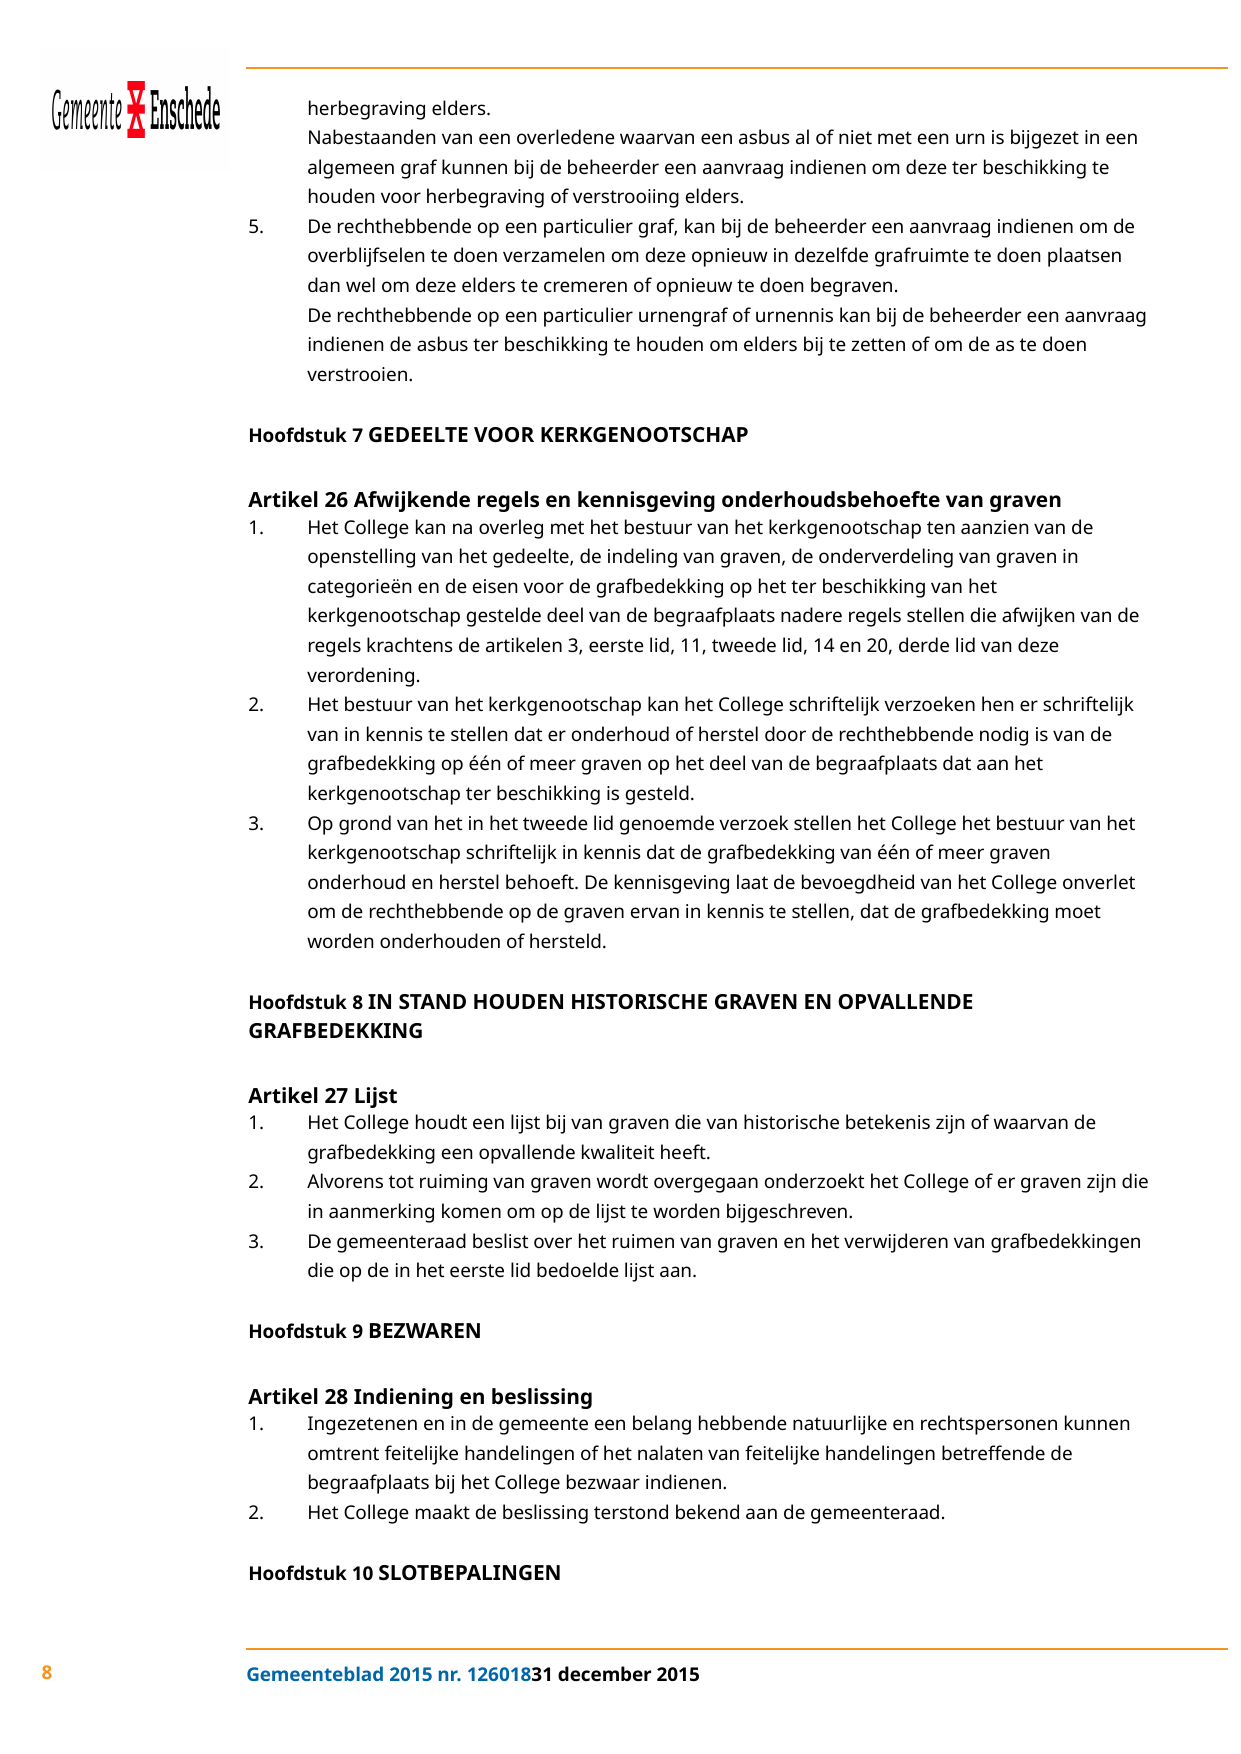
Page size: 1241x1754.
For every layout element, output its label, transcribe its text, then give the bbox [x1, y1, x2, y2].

list De gemeenteraad beslist over het ruimen van graven en het verwijderen van grafbedekkingen die op de in het eerste lid bedoelde lijst aan. [248, 1228, 1152, 1283]
list Nabestaanden van een overledene waarvan een asbus al of niet met een urn is bijgezet in een algemeen graf kunnen bij de beheerder een aanvraag indienen om deze ter beschikking te houden voor herbegraving of verstrooiing elders. [248, 124, 1152, 209]
list De rechthebbende op een particulier graf, kan bij de beheerder een aanvraag indienen om de overblijfselen te doen verzamelen om deze opnieuw in dezelfde grafruimte te doen plaatsen dan wel om deze elders te cremeren of opnieuw te doen begraven. [248, 213, 1152, 298]
list Het College houdt een lijst bij van graven die van historische betekenis zijn of waarvan de grafbedekking een opvallende kwaliteit heeft. [248, 1109, 1152, 1165]
text Hoofdstuk 8 IN STAND HOUDEN HISTORISCHE GRAVEN EN OPVALLENDE GRAFBEDEKKING [248, 987, 1152, 1044]
list De rechthebbende op een particulier urnengraf of urnennis kan bij de beheerder een aanvraag indienen de asbus ter beschikking te houden om elders bij te zetten of om de as te doen verstrooien. [248, 302, 1152, 387]
picture [41, 47, 231, 172]
text Artikel 26 Afwijkende regels en kennisgeving onderhoudsbehoefte van graven [248, 486, 1152, 514]
text Artikel 28 Indiening en beslissing [248, 1382, 1152, 1410]
text Hoofdstuk 7 GEDEELTE VOOR KERKGENOOTSCHAP [248, 420, 1152, 449]
list herbegraving elders. [248, 95, 1152, 121]
list Op grond van het in het tweede lid genoemde verzoek stellen het College het bestuur van het kerkgenootschap schriftelijk in kennis dat de grafbedekking van één of meer graven onderhoud en herstel behoeft. De kennisgeving laat de bevoegdheid van het College onverlet om de rechthebbende op de graven ervan in kennis te stellen, dat de grafbedekking moet worden onderhouden of hersteld. [248, 810, 1152, 954]
text Hoofdstuk 10 SLOTBEPALINGEN [248, 1558, 1152, 1587]
text Hoofdstuk 9 BEZWAREN [248, 1317, 1152, 1345]
list Het bestuur van het kerkgenootschap kan het College schriftelijk verzoeken hen er schriftelijk van in kennis te stellen dat er onderhoud of herstel door de rechthebbende nodig is van de grafbedekking op één of meer graven op het deel van de begraafplaats dat aan het kerkgenootschap ter beschikking is gesteld. [248, 691, 1152, 806]
list Het College maakt de beslissing terstond bekend aan de gemeenteraad. [248, 1499, 1152, 1525]
list Het College kan na overleg met het bestuur van het kerkgenootschap ten aanzien van de openstelling van het gedeelte, de indeling van graven, de onderverdeling van graven in categorieën en de eisen voor de grafbedekking op het ter beschikking van het kerkgenootschap gestelde deel van de begraafplaats nadere regels stellen die afwijken van de regels krachtens de artikelen 3, eerste lid, 11, tweede lid, 14 en 20, derde lid van deze verordening. [248, 514, 1152, 688]
list Alvorens tot ruiming van graven wordt overgegaan onderzoekt het College of er graven zijn die in aanmerking komen om op de lijst te worden bijgeschreven. [248, 1169, 1152, 1224]
list Ingezetenen en in de gemeente een belang hebbende natuurlijke en rechtspersonen kunnen omtrent feitelijke handelingen of het nalaten van feitelijke handelingen betreffende de begraafplaats bij het College bezwaar indienen. [248, 1410, 1152, 1495]
text Artikel 27 Lijst [248, 1081, 1152, 1109]
